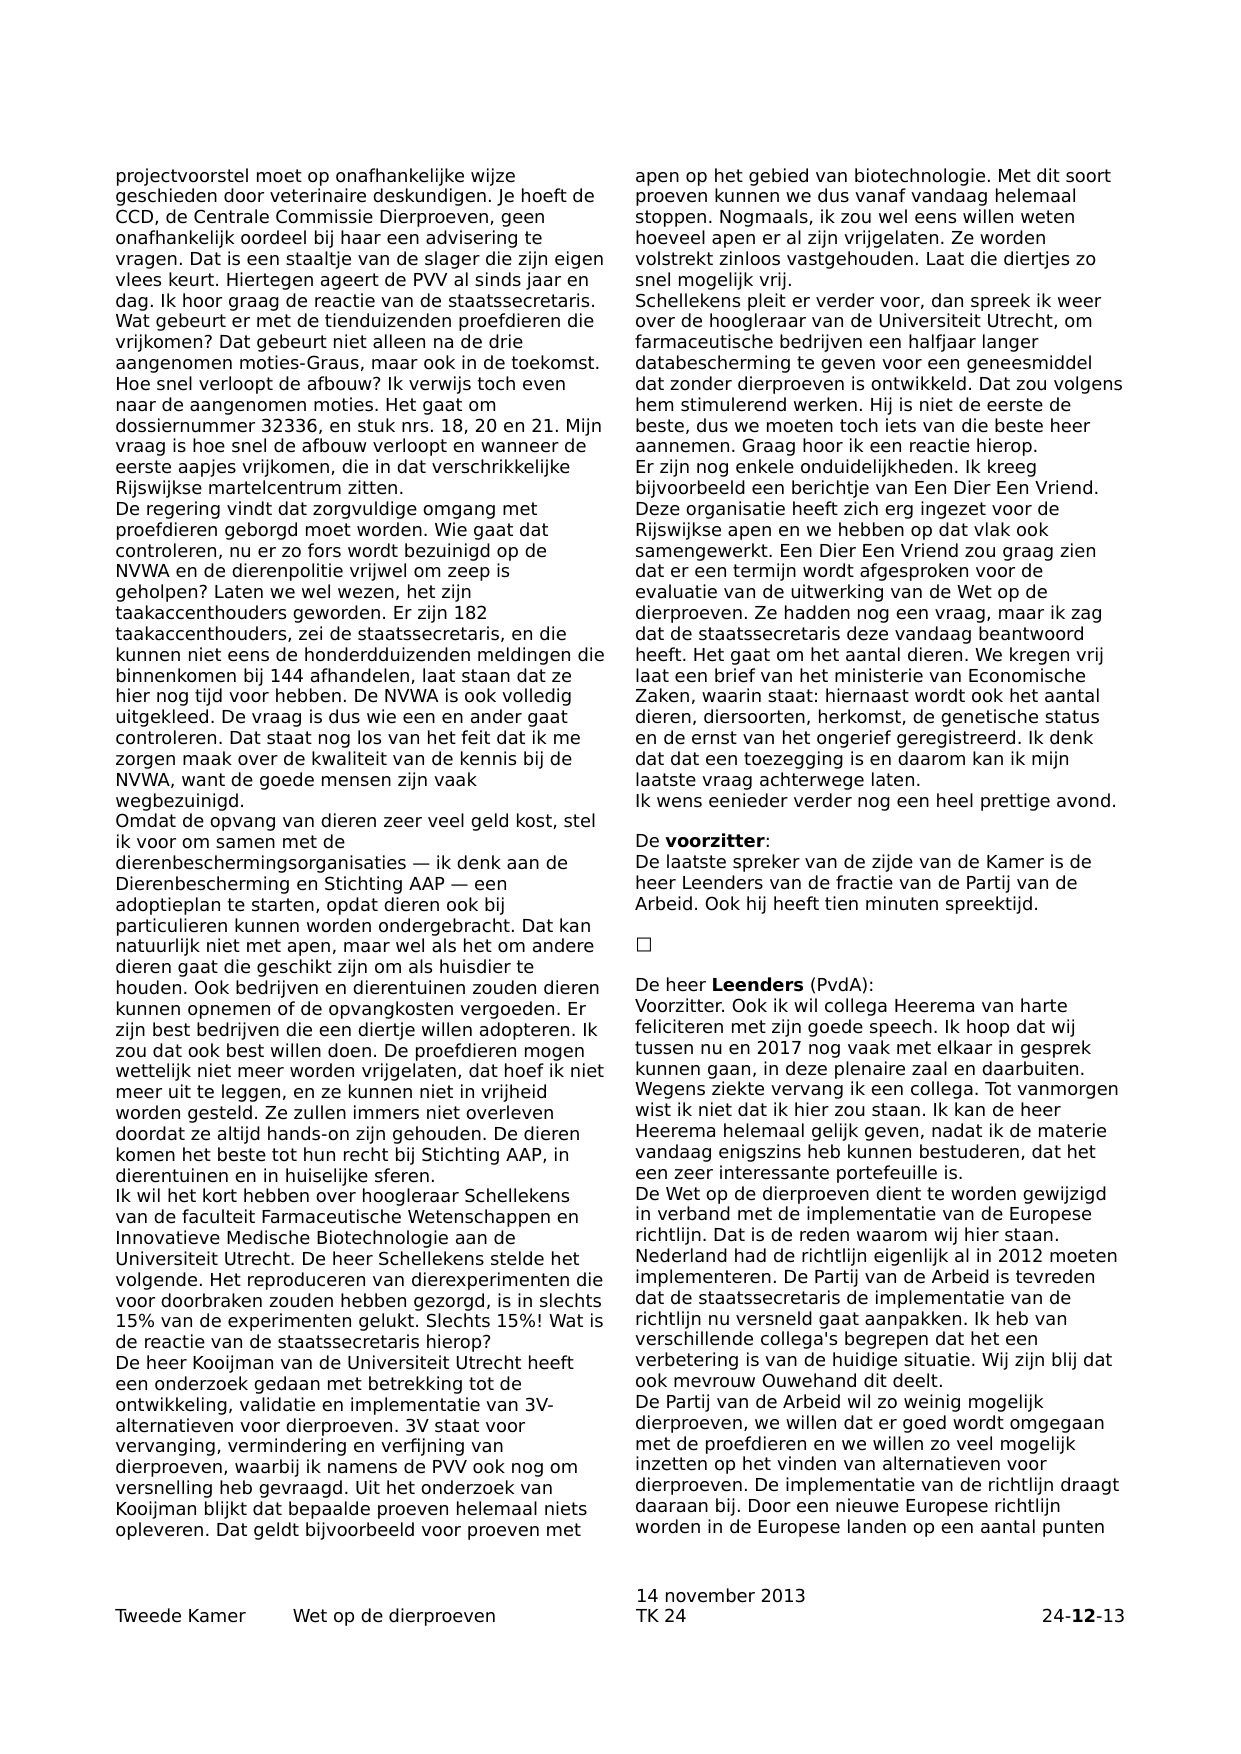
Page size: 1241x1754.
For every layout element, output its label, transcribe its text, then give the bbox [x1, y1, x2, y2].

text De voorzitter: [635, 831, 1125, 852]
text De heer Kooijman van de Universiteit Utrecht heeft een onderzoek gedaan met betrekking tot de ontwikkeling, validatie en implementatie van 3V-alternatieven voor dierproeven. 3V staat voor vervanging, vermindering en verfijning van dierproeven, waarbij ik namens de PVV ook nog om versnelling heb gevraagd. Uit het onderzoek van Kooijman blijkt dat bepaalde proeven helemaal niets opleveren. Dat geldt bijvoorbeeld voor proeven met [115, 1353, 605, 1540]
text Voorzitter. Ook ik wil collega Heerema van harte feliciteren met zijn goede speech. Ik hoop dat wij tussen nu en 2017 nog vaak met elkaar in gesprek kunnen gaan, in deze plenaire zaal en daarbuiten. Wegens ziekte vervang ik een collega. Tot vanmorgen wist ik niet dat ik hier zou staan. Ik kan de heer Heerema helemaal gelijk geven, nadat ik de materie vandaag enigszins heb kunnen bestuderen, dat het een zeer interessante portefeuille is. [635, 996, 1125, 1183]
text De regering vindt dat zorgvuldige omgang met proefdieren geborgd moet worden. Wie gaat dat controleren, nu er zo fors wordt bezuinigd op de NVWA en de dierenpolitie vrijwel om zeep is geholpen? Laten we wel wezen, het zijn taakaccenthouders geworden. Er zijn 182 taakaccenthouders, zei de staatssecretaris, en die kunnen niet eens de honderdduizenden meldingen die binnenkomen bij 144 afhandelen, laat staan dat ze hier nog tijd voor hebben. De NVWA is ook volledig uitgekleed. De vraag is dus wie een en ander gaat controleren. Dat staat nog los van het feit dat ik me zorgen maak over de kwaliteit van de kennis bij de NVWA, want de goede mensen zijn vaak wegbezuinigd. [115, 499, 605, 811]
text De Wet op de dierproeven dient te worden gewijzigd in verband met de implementatie van de Europese richtlijn. Dat is de reden waarom wij hier staan. Nederland had de richtlijn eigenlijk al in 2012 moeten implementeren. De Partij van de Arbeid is tevreden dat de staatssecretaris de implementatie van de richtlijn nu versneld gaat aanpakken. Ik heb van verschillende collega's begrepen dat het een verbetering is van de huidige situatie. Wij zijn blij dat ook mevrouw Ouwehand dit deelt. [635, 1183, 1125, 1392]
text Wat gebeurt er met de tienduizenden proefdieren die vrijkomen? Dat gebeurt niet alleen na de drie aangenomen moties-Graus, maar ook in de toekomst. Hoe snel verloopt de afbouw? Ik verwijs toch even naar de aangenomen moties. Het gaat om dossiernummer 32336, en stuk nrs. 18, 20 en 21. Mijn vraag is hoe snel de afbouw verloopt en wanneer de eerste aapjes vrijkomen, die in dat verschrikkelijke Rijswijkse martelcentrum zitten. [115, 311, 605, 499]
text Ik wens eenieder verder nog een heel prettige avond. [635, 790, 1125, 811]
text Er zijn nog enkele onduidelijkheden. Ik kreeg bijvoorbeeld een berichtje van Een Dier Een Vriend. Deze organisatie heeft zich erg ingezet voor de Rijswijkse apen en we hebben op dat vlak ook samengewerkt. Een Dier Een Vriend zou graag zien dat er een termijn wordt afgesproken voor de evaluatie van de uitwerking van de Wet op de dierproeven. Ze hadden nog een vraag, maar ik zag dat de staatssecretaris deze vandaag beantwoord heeft. Het gaat om het aantal dieren. We kregen vrij laat een brief van het ministerie van Economische Zaken, waarin staat: hiernaast wordt ook het aantal dieren, diersoorten, herkomst, de genetische status en de ernst van het ongerief geregistreerd. Ik denk dat dat een toezegging is en daarom kan ik mijn laatste vraag achterwege laten. [635, 457, 1125, 790]
text De Partij van de Arbeid wil zo weinig mogelijk dierproeven, we willen dat er goed wordt omgegaan met de proefdieren en we willen zo veel mogelijk inzetten op het vinden van alternatieven voor dierproeven. De implementatie van de richtlijn draagt daaraan bij. Door een nieuwe Europese richtlijn worden in de Europese landen op een aantal punten [635, 1392, 1125, 1537]
text ⬜ [635, 934, 1125, 955]
text Omdat de opvang van dieren zeer veel geld kost, stel ik voor om samen met de dierenbeschermingsorganisaties — ik denk aan de Dierenbescherming en Stichting AAP — een adoptieplan te starten, opdat dieren ook bij particulieren kunnen worden ondergebracht. Dat kan natuurlijk niet met apen, maar wel als het om andere dieren gaat die geschikt zijn om als huisdier te houden. Ook bedrijven en dierentuinen zouden dieren kunnen opnemen of de opvangkosten vergoeden. Er zijn best bedrijven die een diertje willen adopteren. Ik zou dat ook best willen doen. De proefdieren mogen wettelijk niet meer worden vrijgelaten, dat hoef ik niet meer uit te leggen, en ze kunnen niet in vrijheid worden gesteld. Ze zullen immers niet overleven doordat ze altijd hands-on zijn gehouden. De dieren komen het beste tot hun recht bij Stichting AAP, in dierentuinen en in huiselijke sferen. [115, 811, 605, 1186]
text Ik wil het kort hebben over hoogleraar Schellekens van de faculteit Farmaceutische Wetenschappen en Innovatieve Medische Biotechnologie aan de Universiteit Utrecht. De heer Schellekens stelde het volgende. Het reproduceren van dierexperimenten die voor doorbraken zouden hebben gezorgd, is in slechts 15% van de experimenten gelukt. Slechts 15%! Wat is de reactie van de staatssecretaris hierop? [115, 1186, 605, 1353]
text projectvoorstel moet op onafhankelijke wijze geschieden door veterinaire deskundigen. Je hoeft de CCD, de Centrale Commissie Dierproeven, geen onafhankelijk oordeel bij haar een advisering te vragen. Dat is een staaltje van de slager die zijn eigen vlees keurt. Hiertegen ageert de PVV al sinds jaar en dag. Ik hoor graag de reactie van de staatssecretaris. [115, 165, 605, 311]
text De heer Leenders (PvdA): [635, 975, 1125, 996]
text apen op het gebied van biotechnologie. Met dit soort proeven kunnen we dus vanaf vandaag helemaal stoppen. Nogmaals, ik zou wel eens willen weten hoeveel apen er al zijn vrijgelaten. Ze worden volstrekt zinloos vastgehouden. Laat die diertjes zo snel mogelijk vrij. [635, 165, 1125, 290]
text De laatste spreker van de zijde van de Kamer is de heer Leenders van de fractie van de Partij van de Arbeid. Ook hij heeft tien minuten spreektijd. [635, 852, 1125, 914]
text Schellekens pleit er verder voor, dan spreek ik weer over de hoogleraar van de Universiteit Utrecht, om farmaceutische bedrijven een halfjaar langer databescherming te geven voor een geneesmiddel dat zonder dierproeven is ontwikkeld. Dat zou volgens hem stimulerend werken. Hij is niet de eerste de beste, dus we moeten toch iets van die beste heer aannemen. Graag hoor ik een reactie hierop. [635, 290, 1125, 457]
